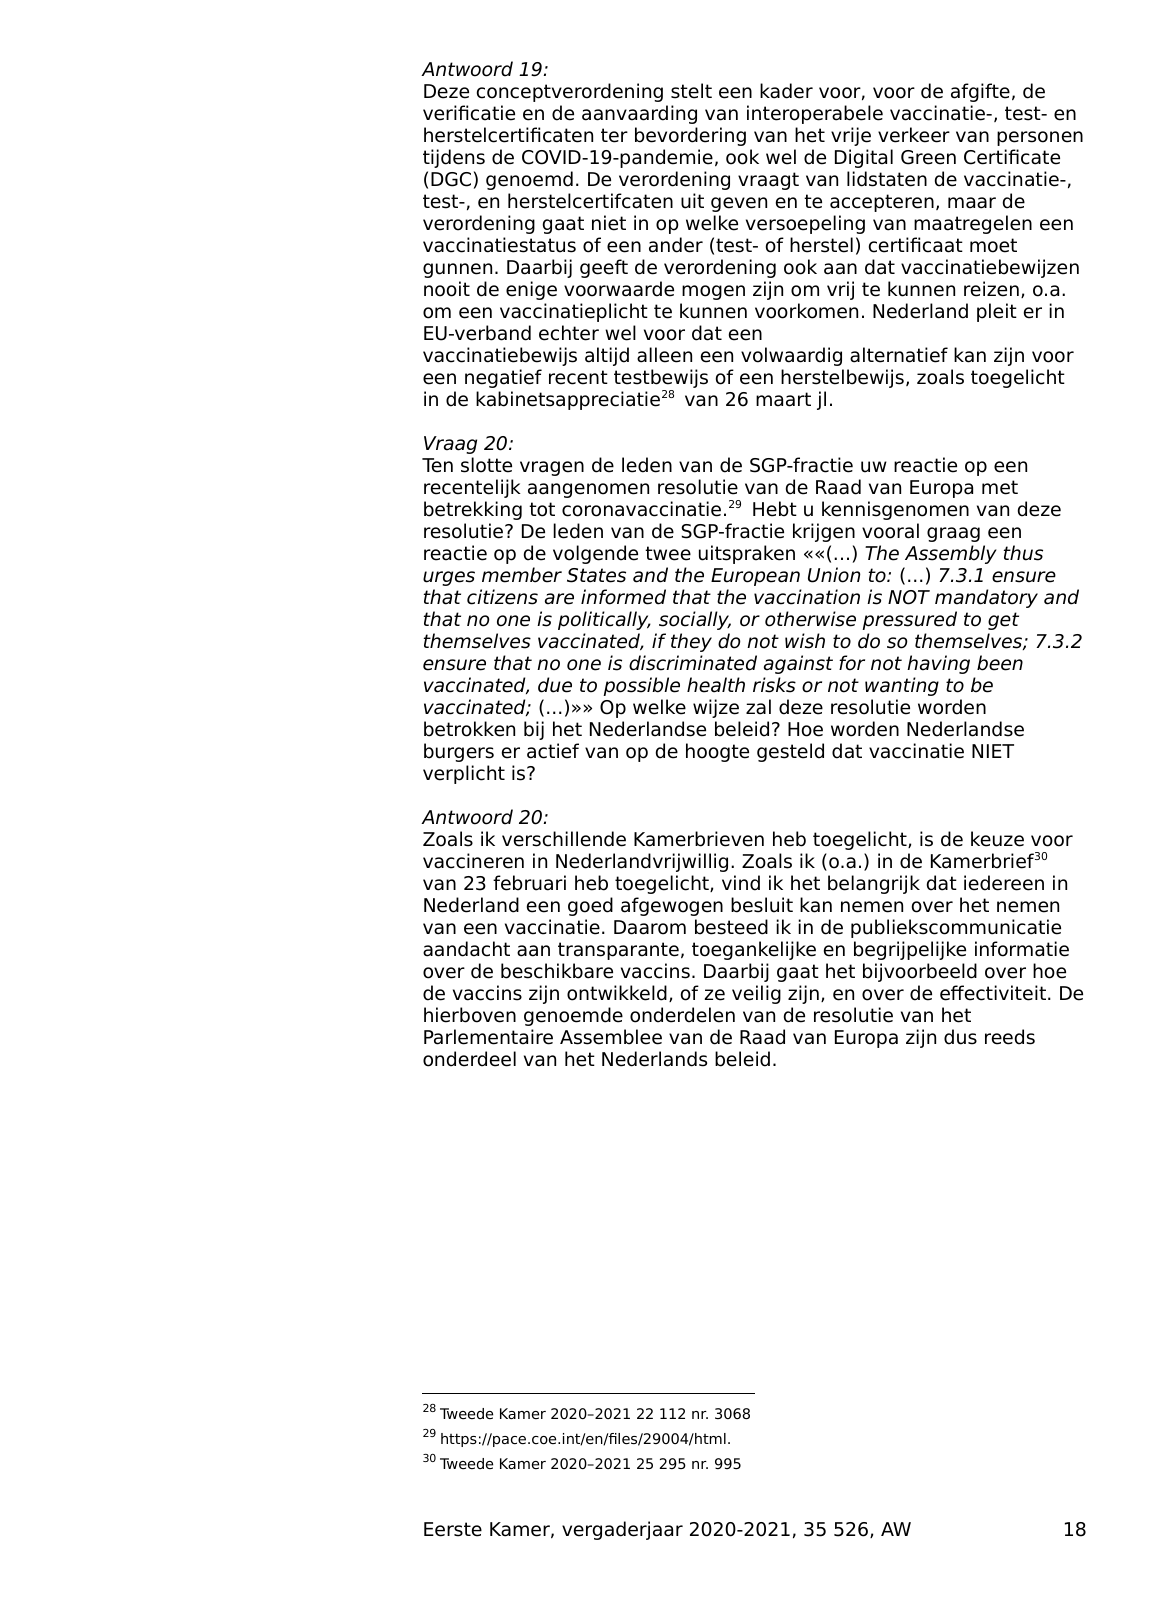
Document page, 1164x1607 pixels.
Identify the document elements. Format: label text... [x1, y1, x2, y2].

text Vraag 20: [422, 433, 1087, 455]
text Zoals ik verschillende Kamerbrieven heb toegelicht, is de keuze voor vaccineren in Nederlandvrijwillig. Zoals ik (o.a.) in de Kamerbrief van 23 februari heb toegelicht, vind ik het belangrijk dat iedereen in Nederland een goed afgewogen besluit kan nemen over het nemen van een vaccinatie. Daarom besteed ik in de publiekscommunicatie aandacht aan transparante, toegankelijke en begrijpelijke informatie over de beschikbare vaccins. Daarbij gaat het bijvoorbeeld over hoe de vaccins zijn ontwikkeld, of ze veilig zijn, en over de effectiviteit. De hierboven genoemde onderdelen van de resolutie van het Parlementaire Assemblee van de Raad van Europa zijn dus reeds onderdeel van het Nederlands beleid. [422, 829, 1087, 1071]
text Deze conceptverordening stelt een kader voor, voor de afgifte, de verificatie en de aanvaarding van interoperabele vaccinatie-, test- en herstelcertificaten ter bevordering van het vrije verkeer van personen tijdens de COVID-19-pandemie, ook wel de Digital Green Certificate (DGC) genoemd. De verordening vraagt van lidstaten de vaccinatie-, test-, en herstelcertifcaten uit geven en te accepteren, maar de verordening gaat niet in op welke versoepeling van maatregelen een vaccinatiestatus of een ander (test- of herstel) certificaat moet gunnen. Daarbij geeft de verordening ook aan dat vaccinatiebewijzen nooit de enige voorwaarde mogen zijn om vrij te kunnen reizen, o.a. om een vaccinatieplicht te kunnen voorkomen. Nederland pleit er in EU-verband echter wel voor dat een [422, 81, 1087, 345]
text Antwoord 19: [422, 59, 1087, 81]
text Tweede Kamer 2020–2021 22 112 nr. 3068 [422, 1402, 1087, 1424]
text Tweede Kamer 2020–2021 25 295 nr. 995 [422, 1452, 1087, 1474]
text vaccinatiebewijs altijd alleen een volwaardig alternatief kan zijn voor een negatief recent testbewijs of een herstelbewijs, zoals toegelicht in de kabinetsappreciatie van 26 maart jl. [422, 345, 1087, 411]
text Ten slotte vragen de leden van de SGP-fractie uw reactie op een recentelijk aangenomen resolutie van de Raad van Europa met betrekking tot coronavaccinatie. Hebt u kennisgenomen van deze resolutie? De leden van de SGP-fractie krijgen vooral graag een reactie op de volgende twee uitspraken ««(...) The Assembly thus urges member States and the European Union to: (...) 7.3.1 ensure that citizens are informed that the vaccination is NOT mandatory and that no one is politically, socially, or otherwise pressured to get themselves vaccinated, if they do not wish to do so themselves; 7.3.2 ensure that no one is discriminated against for not having been vaccinated, due to possible health risks or not wanting to be vaccinated; (...)»» Op welke wijze zal deze resolutie worden betrokken bij het Nederlandse beleid? Hoe worden Nederlandse burgers er actief van op de hoogte gesteld dat vaccinatie NIET verplicht is? [422, 455, 1087, 784]
text Antwoord 20: [422, 807, 1087, 829]
text https://pace.coe.int/en/files/29004/html. [422, 1427, 1087, 1449]
